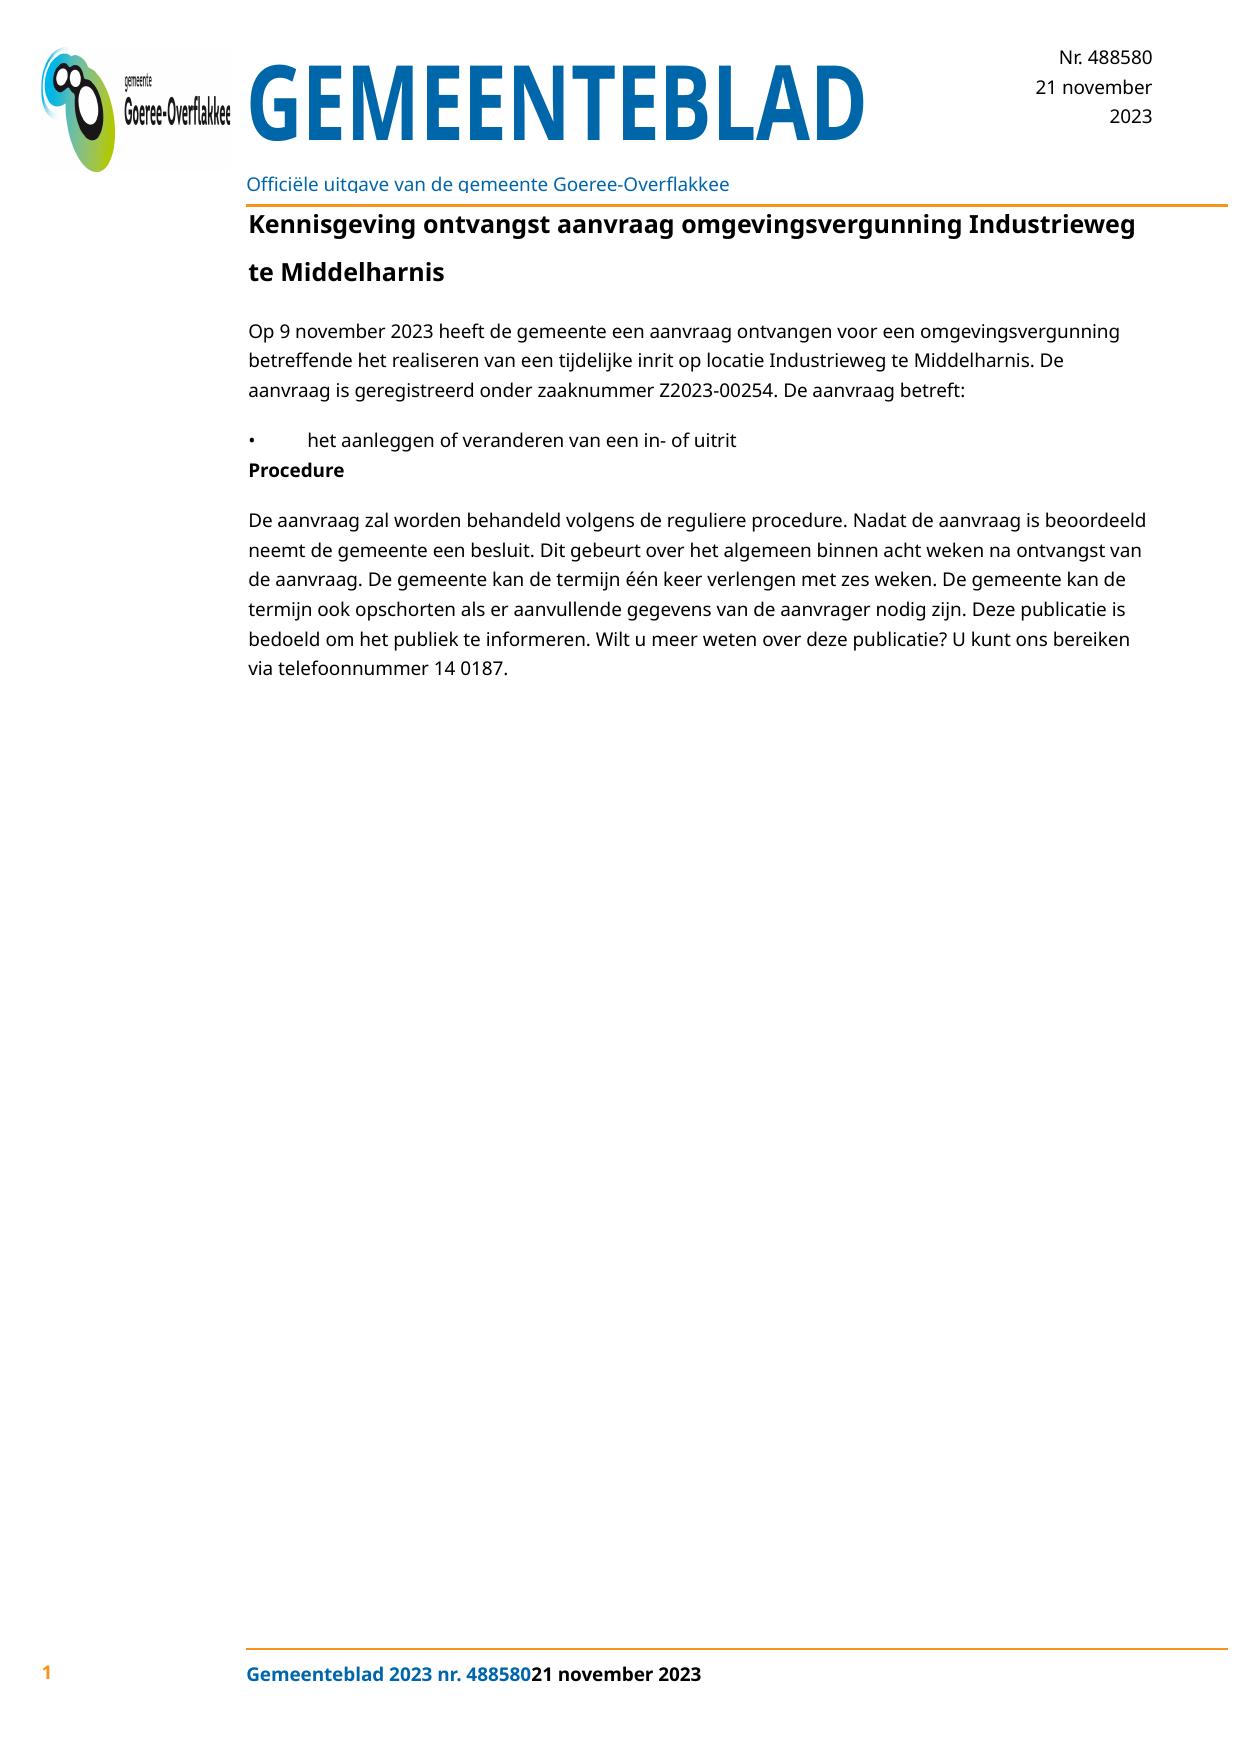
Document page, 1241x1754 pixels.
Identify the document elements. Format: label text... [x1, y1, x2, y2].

list het aanleggen of veranderen van een in- of uitrit [248, 427, 1152, 453]
text De aanvraag zal worden behandeld volgens de reguliere procedure. Nadat de aanvraag is beoordeeld neemt de gemeente een besluit. Dit gebeurt over het algemeen binnen acht weken na ontvangst van de aanvraag. De gemeente kan de termijn één keer verlengen met zes weken. De gemeente kan de termijn ook opschorten als er aanvullende gegevens van de aanvrager nodig zijn. Deze publicatie is bedoeld om het publiek te informeren. Wilt u meer weten over deze publicatie? U kunt ons bereiken via telefoonnummer 14 0187. [248, 507, 1152, 681]
text Op 9 november 2023 heeft de gemeente een aanvraag ontvangen voor een omgevingsvergunning betreffende het realiseren van een tijdelijke inrit op locatie Industrieweg te Middelharnis. De aanvraag is geregistreerd onder zaaknummer Z2023-00254. De aanvraag betreft: [248, 318, 1152, 403]
text Kennisgeving ontvangst aanvraag omgevingsvergunning Industrieweg te Middelharnis [248, 207, 1152, 288]
picture [41, 47, 231, 172]
text Procedure [248, 457, 1152, 483]
